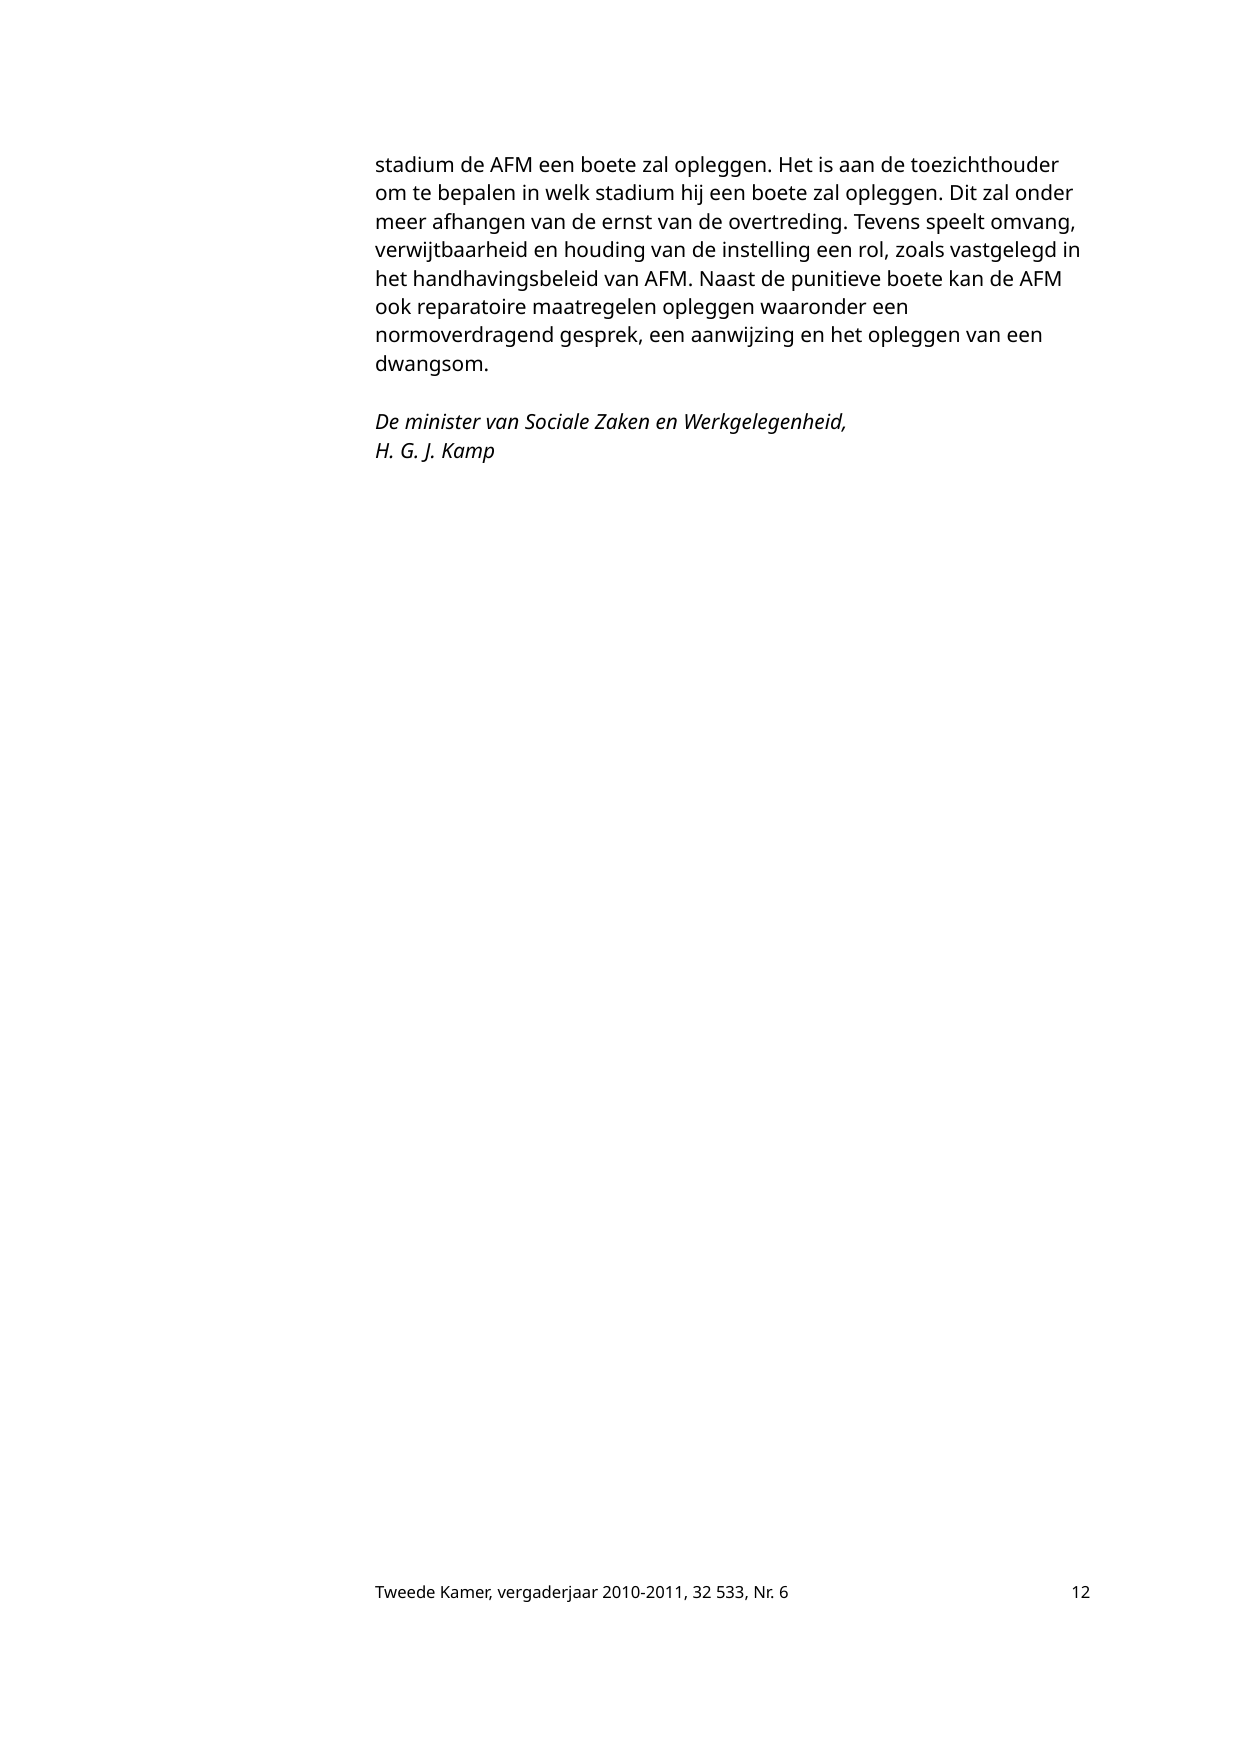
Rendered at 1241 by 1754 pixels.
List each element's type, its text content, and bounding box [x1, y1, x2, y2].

text De minister van Sociale Zaken en Werkgelegenheid, [375, 407, 1090, 436]
text H. G. J. Kamp [375, 436, 1090, 464]
text stadium de AFM een boete zal opleggen. Het is aan de toezichthouder om te bepalen in welk stadium hij een boete zal opleggen. Dit zal onder meer afhangen van de ernst van de overtreding. Tevens speelt omvang, verwijtbaarheid en houding van de instelling een rol, zoals vastgelegd in het handhavingsbeleid van AFM. Naast de punitieve boete kan de AFM ook reparatoire maatregelen opleggen waaronder een normoverdragend gesprek, een aanwijzing en het opleggen van een dwangsom. [375, 150, 1090, 377]
